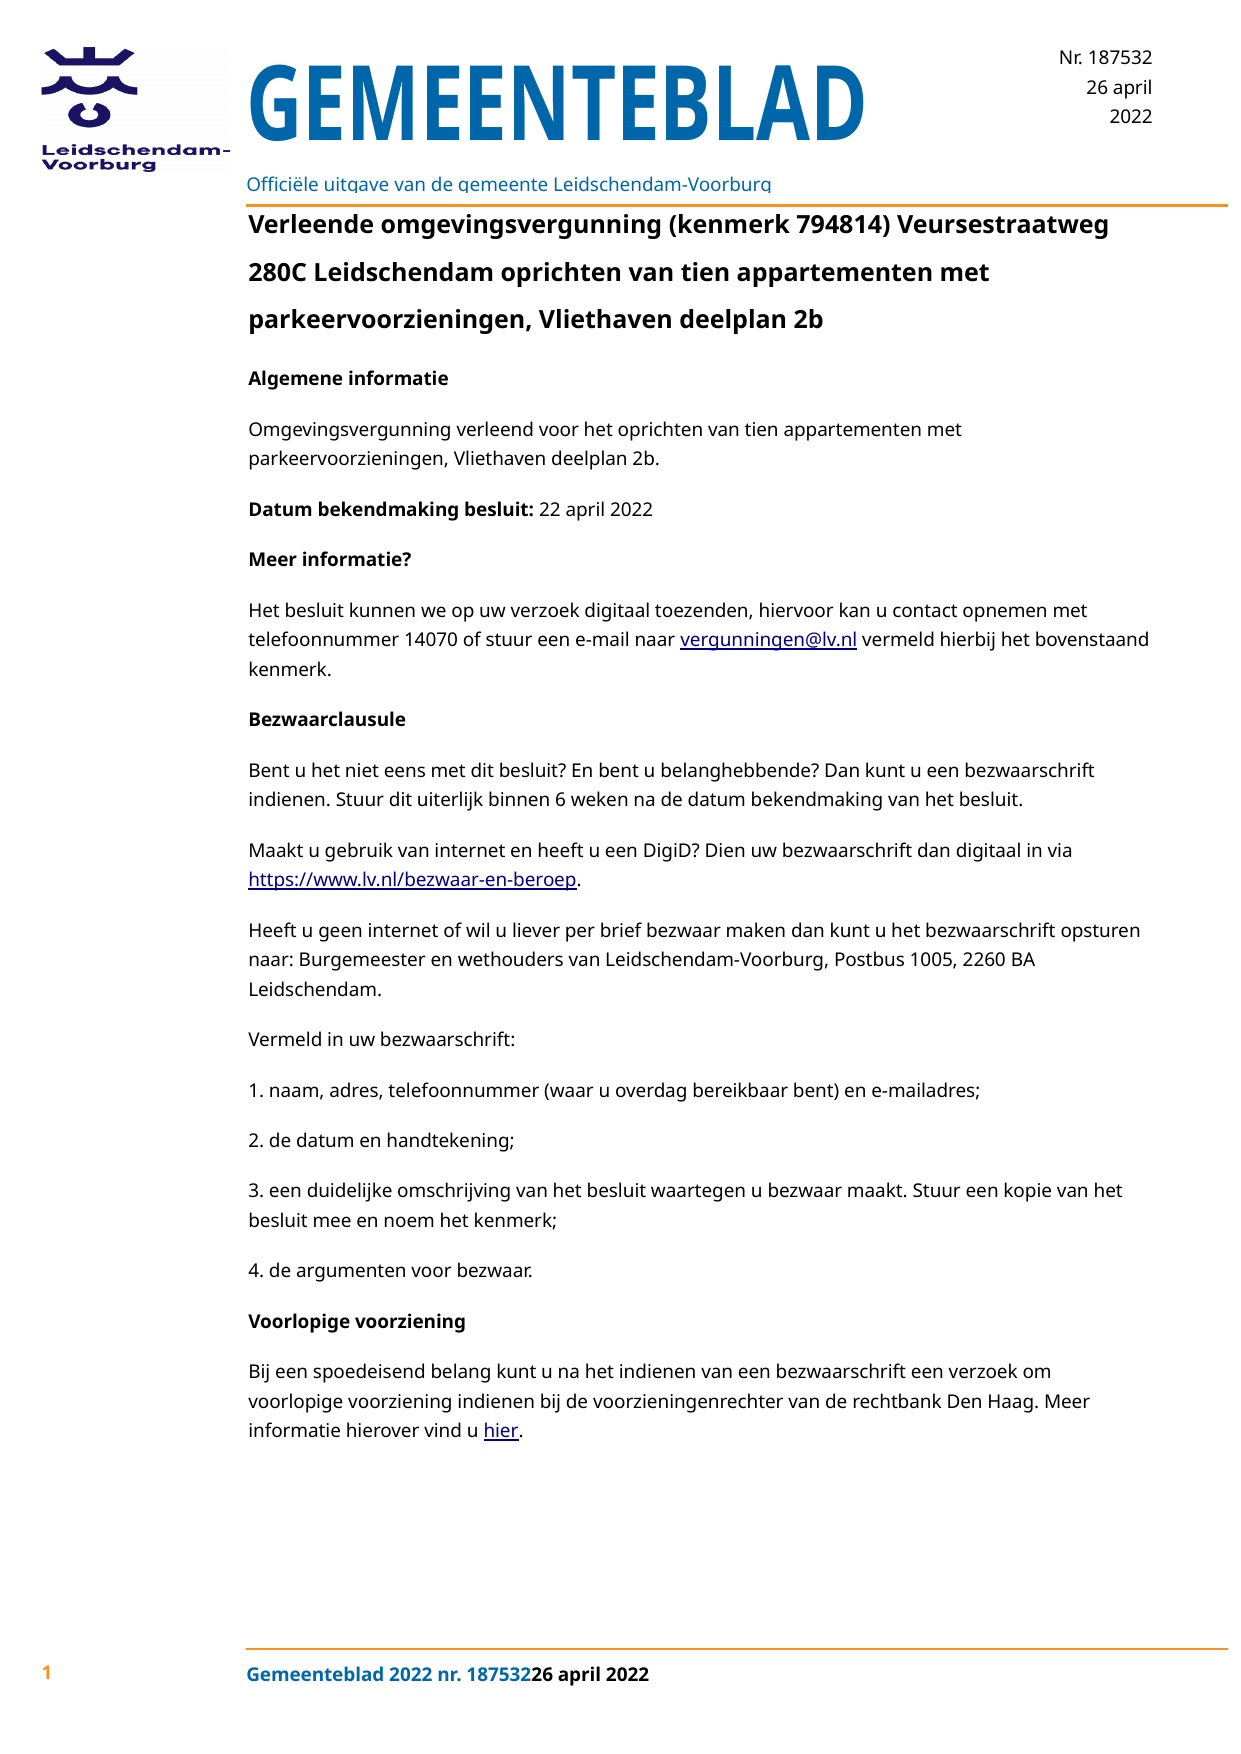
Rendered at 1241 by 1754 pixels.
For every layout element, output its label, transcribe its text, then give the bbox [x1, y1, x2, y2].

text Voorlopige voorziening [248, 1308, 1152, 1334]
text Algemene informatie [248, 366, 1152, 391]
text Datum bekendmaking besluit: 22 april 2022 [248, 496, 1152, 522]
text Heeft u geen internet of wil u liever per brief bezwaar maken dan kunt u het bezwaarschrift opsturen naar: Burgemeester en wethouders van Leidschendam-Voorburg, Postbus 1005, 2260 BA Leidschendam. [248, 917, 1152, 1002]
text Het besluit kunnen we op uw verzoek digitaal toezenden, hiervoor kan u contact opnemen met telefoonnummer 14070 of stuur een e-mail naar vergunningen@lv.nl vermeld hierbij het bovenstaand kenmerk. [248, 597, 1152, 682]
text Bij een spoedeisend belang kunt u na het indienen van een bezwaarschrift een verzoek om voorlopige voorziening indienen bij de voorzieningenrechter van de rechtbank Den Haag. Meer informatie hierover vind u hier. [248, 1358, 1152, 1443]
text Bent u het niet eens met dit besluit? En bent u belanghebbende? Dan kunt u een bezwaarschrift indienen. Stuur dit uiterlijk binnen 6 weken na de datum bekendmaking van het besluit. [248, 757, 1152, 812]
text Verleende omgevingsvergunning (kenmerk 794814) Veursestraatweg 280C Leidschendam oprichten van tien appartementen met parkeervoorzieningen, Vliethaven deelplan 2b [248, 207, 1152, 336]
picture [41, 47, 231, 172]
text 1. naam, adres, telefoonnummer (waar u overdag bereikbaar bent) en e-mailadres; [248, 1077, 1152, 1102]
text Meer informatie? [248, 546, 1152, 572]
text 4. de argumenten voor bezwaar. [248, 1258, 1152, 1283]
text Bezwaarclausule [248, 706, 1152, 732]
text Maakt u gebruik van internet en heeft u een DigiD? Dien uw bezwaarschrift dan digitaal in via https://www.lv.nl/bezwaar-en-beroep. [248, 837, 1152, 892]
text Vermeld in uw bezwaarschrift: [248, 1026, 1152, 1052]
text 3. een duidelijke omschrijving van het besluit waartegen u bezwaar maakt. Stuur een kopie van het besluit mee en noem het kenmerk; [248, 1178, 1152, 1233]
text Omgevingsvergunning verleend voor het oprichten van tien appartementen met parkeervoorzieningen, Vliethaven deelplan 2b. [248, 416, 1152, 471]
text 2. de datum en handtekening; [248, 1127, 1152, 1153]
